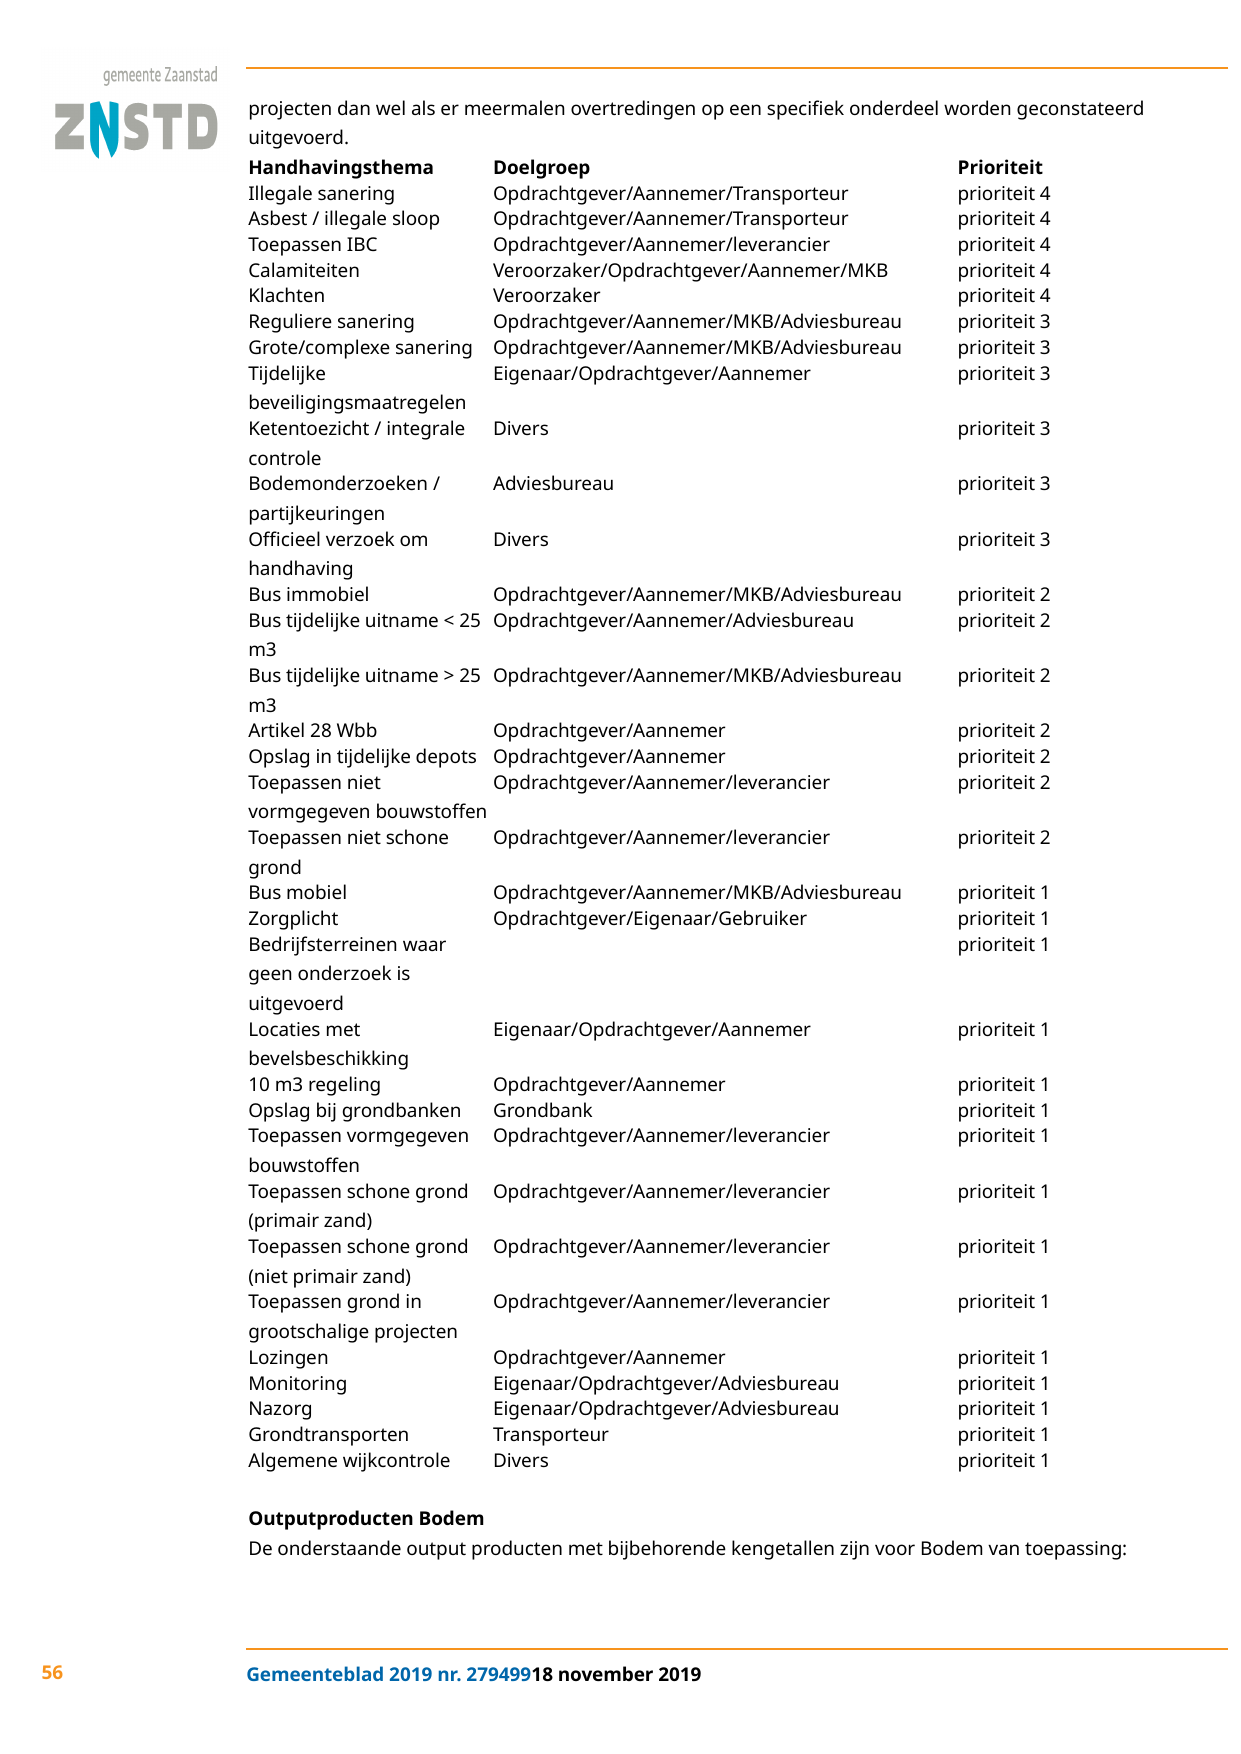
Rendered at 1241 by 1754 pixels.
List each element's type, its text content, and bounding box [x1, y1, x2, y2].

table_cell Opdrachtgever/Aannemer [493, 1071, 957, 1097]
table_cell Adviesbureau [493, 471, 957, 526]
table_cell prioriteit 1 [958, 1233, 1152, 1289]
table_header Prioriteit [958, 154, 1152, 180]
table_cell Eigenaar/Opdrachtgever/Aannemer [493, 360, 957, 415]
table_cell prioriteit 2 [958, 581, 1152, 607]
table_cell Opdrachtgever/Aannemer [493, 718, 957, 743]
table_cell Opdrachtgever/Eigenaar/Gebruiker [493, 905, 957, 931]
table_cell prioriteit 3 [958, 415, 1152, 471]
table_cell Opdrachtgever/Aannemer/Transporteur [493, 206, 957, 231]
table_cell Divers [493, 415, 957, 471]
table_cell Bus tijdelijke uitname < 25 m3 [248, 607, 493, 662]
table_cell Officieel verzoek om handhaving [248, 526, 493, 581]
table_cell Opdrachtgever/Aannemer/MKB/Adviesbureau [493, 662, 957, 717]
table_cell Tijdelijke beveiligingsmaatregelen [248, 360, 493, 415]
table_cell Opdrachtgever/Aannemer/leverancier [493, 1233, 957, 1289]
table_cell prioriteit 1 [958, 880, 1152, 905]
table_cell Opdrachtgever/Aannemer/leverancier [493, 1123, 957, 1178]
table_cell Bodemonderzoeken / partijkeuringen [248, 471, 493, 526]
table_cell Opslag bij grondbanken [248, 1097, 493, 1123]
table_cell Eigenaar/Opdrachtgever/Aannemer [493, 1016, 957, 1071]
table_cell Toepassen schone grond (primair zand) [248, 1178, 493, 1233]
table_cell prioriteit 1 [958, 1289, 1152, 1344]
table_cell Opdrachtgever/Aannemer/MKB/Adviesbureau [493, 334, 957, 360]
table_cell prioriteit 2 [958, 769, 1152, 824]
table_cell prioriteit 3 [958, 526, 1152, 581]
table_cell Bus immobiel [248, 581, 493, 607]
table_cell Grote/complexe sanering [248, 334, 493, 360]
table_cell prioriteit 1 [958, 1421, 1152, 1447]
table_cell Opdrachtgever/Aannemer/MKB/Adviesbureau [493, 581, 957, 607]
table_cell Toepassen vormgegeven bouwstoffen [248, 1123, 493, 1178]
table_cell prioriteit 1 [958, 1178, 1152, 1233]
table_cell Veroorzaker [493, 283, 957, 308]
table_cell prioriteit 2 [958, 607, 1152, 662]
table_cell prioriteit 1 [958, 1447, 1152, 1473]
table_cell prioriteit 4 [958, 257, 1152, 283]
table_cell Opdrachtgever/Aannemer/Transporteur [493, 180, 957, 206]
table_cell Opslag in tijdelijke depots [248, 743, 493, 769]
table_cell prioriteit 3 [958, 309, 1152, 334]
table_cell Opdrachtgever/Aannemer/leverancier [493, 231, 957, 257]
table_cell Opdrachtgever/Aannemer/leverancier [493, 769, 957, 824]
table_cell Toepassen grond in grootschalige projecten [248, 1289, 493, 1344]
table_cell Klachten [248, 283, 493, 308]
table_cell Illegale sanering [248, 180, 493, 206]
table_cell Toepassen IBC [248, 231, 493, 257]
table_cell Opdrachtgever/Aannemer/Adviesbureau [493, 607, 957, 662]
table_cell Grondbank [493, 1097, 957, 1123]
table_cell prioriteit 1 [958, 1071, 1152, 1097]
table_cell Toepassen niet vormgegeven bouwstoffen [248, 769, 493, 824]
text projecten dan wel als er meermalen overtredingen op een specifiek onderdeel worden geconstateerd uitgevoerd. [248, 95, 1152, 150]
text De onderstaande output producten met bijbehorende kengetallen zijn voor Bodem van toepassing: [248, 1535, 1152, 1561]
table_cell prioriteit 1 [958, 905, 1152, 931]
table_cell Divers [493, 526, 957, 581]
table_cell Nazorg [248, 1395, 493, 1421]
table_cell prioriteit 2 [958, 743, 1152, 769]
table_cell Bus tijdelijke uitname > 25 m3 [248, 662, 493, 717]
table_cell prioriteit 2 [958, 718, 1152, 743]
table_cell prioriteit 4 [958, 206, 1152, 231]
table_cell Asbest / illegale sloop [248, 206, 493, 231]
table_cell Eigenaar/Opdrachtgever/Adviesbureau [493, 1370, 957, 1395]
table_cell prioriteit 1 [958, 1370, 1152, 1395]
table_cell prioriteit 3 [958, 334, 1152, 360]
table_cell Toepassen schone grond (niet primair zand) [248, 1233, 493, 1289]
table_cell prioriteit 1 [958, 1097, 1152, 1123]
table_cell prioriteit 1 [958, 1344, 1152, 1370]
table_cell prioriteit 2 [958, 662, 1152, 717]
table_cell Zorgplicht [248, 905, 493, 931]
table_cell [493, 931, 957, 1016]
table_cell Locaties met bevelsbeschikking [248, 1016, 493, 1071]
table_header Handhavingsthema [248, 154, 493, 180]
table_cell prioriteit 1 [958, 1016, 1152, 1071]
table_cell prioriteit 2 [958, 824, 1152, 879]
table_cell Reguliere sanering [248, 309, 493, 334]
table_cell Transporteur [493, 1421, 957, 1447]
table_cell Opdrachtgever/Aannemer/MKB/Adviesbureau [493, 309, 957, 334]
table_cell prioriteit 3 [958, 471, 1152, 526]
table_cell prioriteit 4 [958, 231, 1152, 257]
table_cell Monitoring [248, 1370, 493, 1395]
table_cell prioriteit 4 [958, 180, 1152, 206]
table_cell Veroorzaker/Opdrachtgever/Aannemer/MKB [493, 257, 957, 283]
table_cell Opdrachtgever/Aannemer/leverancier [493, 1178, 957, 1233]
table_cell Opdrachtgever/Aannemer [493, 743, 957, 769]
table_cell Opdrachtgever/Aannemer/MKB/Adviesbureau [493, 880, 957, 905]
table_cell Bus mobiel [248, 880, 493, 905]
table_cell Opdrachtgever/Aannemer/leverancier [493, 1289, 957, 1344]
table_cell Grondtransporten [248, 1421, 493, 1447]
table_header Doelgroep [493, 154, 957, 180]
table_cell prioriteit 4 [958, 283, 1152, 308]
table_cell Calamiteiten [248, 257, 493, 283]
table_cell Ketentoezicht / integrale controle [248, 415, 493, 471]
table_cell Opdrachtgever/Aannemer [493, 1344, 957, 1370]
picture [41, 47, 231, 172]
table_cell Algemene wijkcontrole [248, 1447, 493, 1473]
table_cell Toepassen niet schone grond [248, 824, 493, 879]
table_cell Lozingen [248, 1344, 493, 1370]
text Outputproducten Bodem [248, 1505, 1152, 1531]
table_cell prioriteit 1 [958, 1123, 1152, 1178]
table_cell Artikel 28 Wbb [248, 718, 493, 743]
table_cell prioriteit 1 [958, 931, 1152, 1016]
table_cell Opdrachtgever/Aannemer/leverancier [493, 824, 957, 879]
table_cell Bedrijfsterreinen waar geen onderzoek is uitgevoerd [248, 931, 493, 1016]
table_cell Eigenaar/Opdrachtgever/Adviesbureau [493, 1395, 957, 1421]
table_cell prioriteit 1 [958, 1395, 1152, 1421]
table_cell Divers [493, 1447, 957, 1473]
table_cell prioriteit 3 [958, 360, 1152, 415]
table_cell 10 m3 regeling [248, 1071, 493, 1097]
